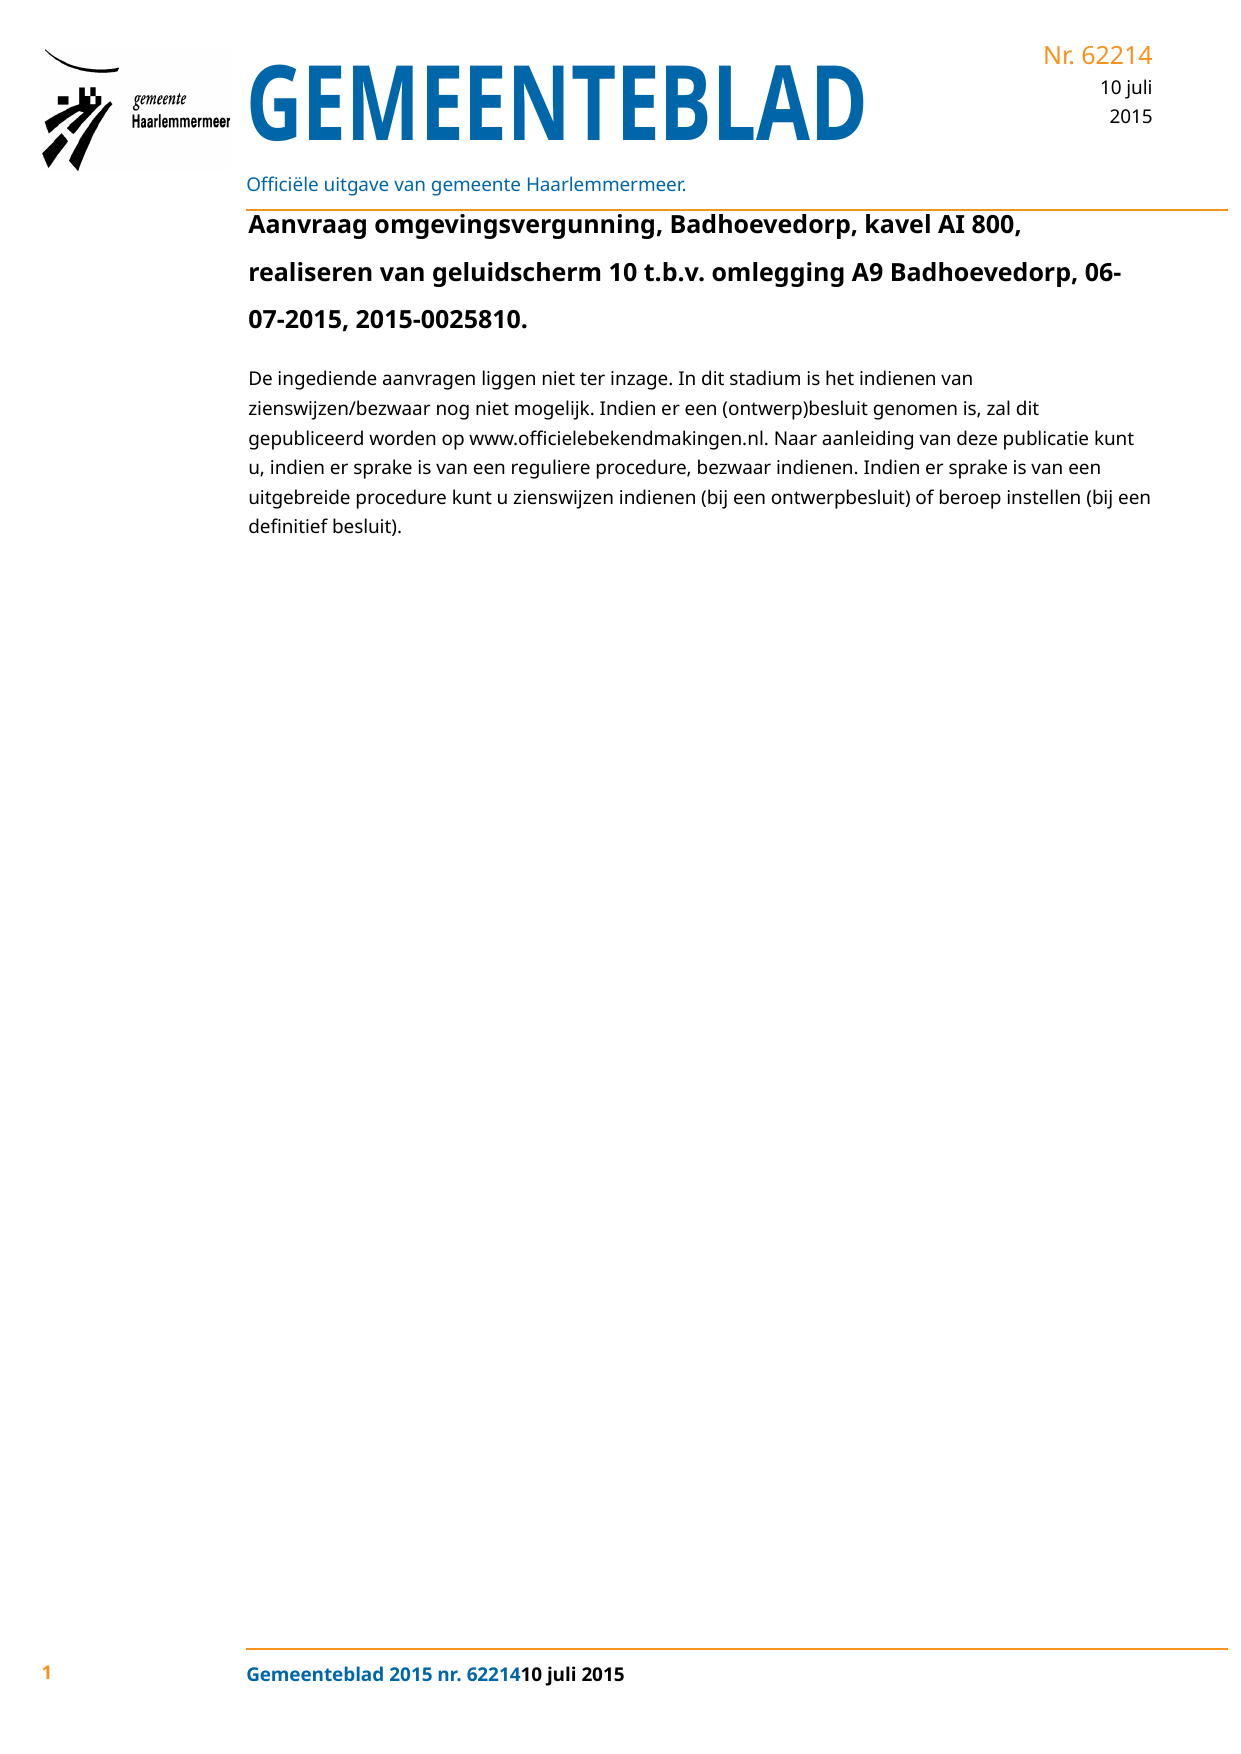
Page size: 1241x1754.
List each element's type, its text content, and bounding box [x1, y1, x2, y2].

text De ingediende aanvragen liggen niet ter inzage. In dit stadium is het indienen van zienswijzen/bezwaar nog niet mogelijk. Indien er een (ontwerp)besluit genomen is, zal dit gepubliceerd worden op www.officielebekendmakingen.nl. Naar aanleiding van deze publicatie kunt u, indien er sprake is van een reguliere procedure, bezwaar indienen. Indien er sprake is van een uitgebreide procedure kunt u zienswijzen indienen (bij een ontwerpbesluit) of beroep instellen (bij een definitief besluit). [248, 366, 1152, 539]
picture [41, 47, 231, 172]
text Aanvraag omgevingsvergunning, Badhoevedorp, kavel AI 800, realiseren van geluidscherm 10 t.b.v. omlegging A9 Badhoevedorp, 06-07-2015, 2015-0025810. [248, 211, 1152, 336]
